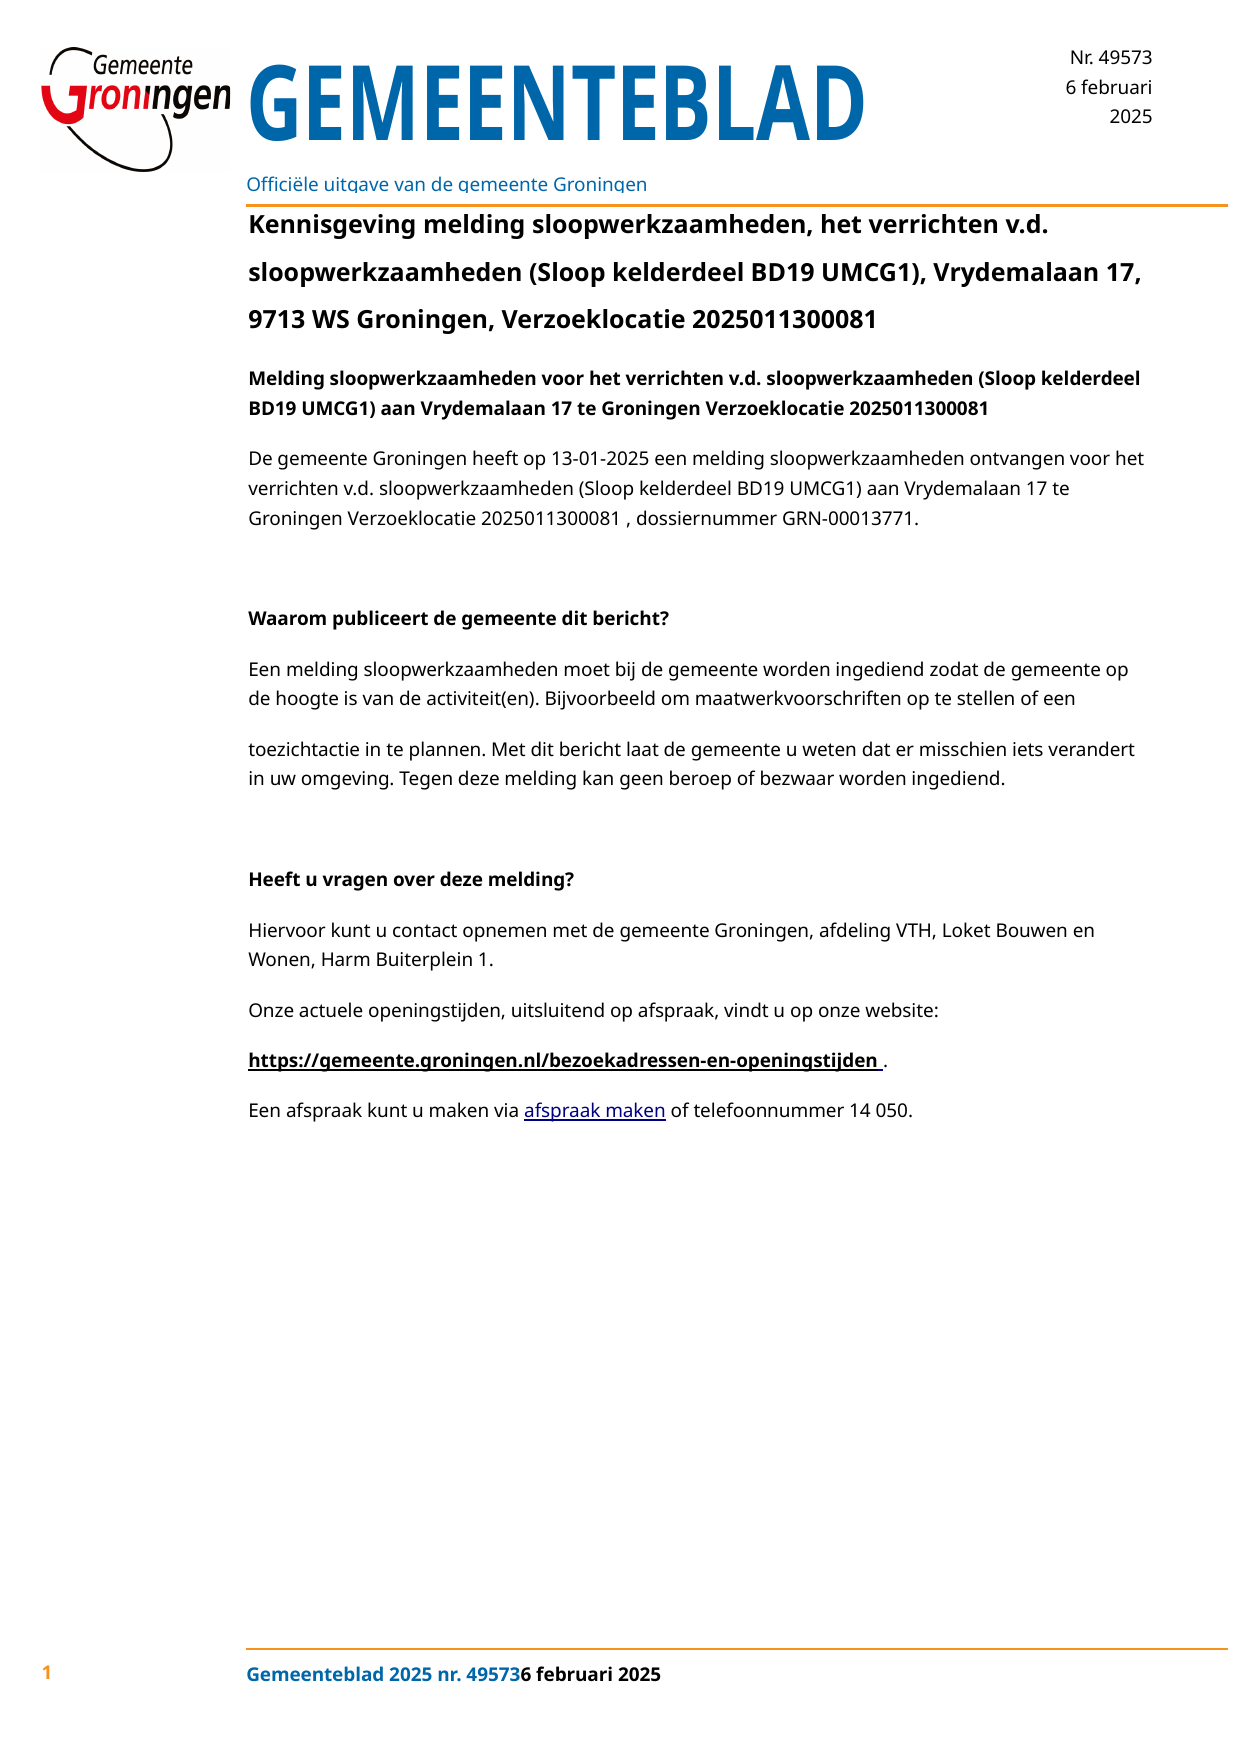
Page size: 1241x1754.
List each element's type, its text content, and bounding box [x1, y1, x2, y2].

text De gemeente Groningen heeft op 13-01-2025 een melding sloopwerkzaamheden ontvangen voor het verrichten v.d. sloopwerkzaamheden (Sloop kelderdeel BD19 UMCG1) aan Vrydemalaan 17 te Groningen Verzoeklocatie 2025011300081 , dossiernummer GRN-00013771. [248, 446, 1152, 530]
picture [41, 47, 231, 172]
text Hiervoor kunt u contact opnemen met de gemeente Groningen, afdeling VTH, Loket Bouwen en Wonen, Harm Buiterplein 1. [248, 917, 1152, 972]
text Heeft u vragen over deze melding? [248, 866, 1152, 892]
text Melding sloopwerkzaamheden voor het verrichten v.d. sloopwerkzaamheden (Sloop kelderdeel BD19 UMCG1) aan Vrydemalaan 17 te Groningen Verzoeklocatie 2025011300081 [248, 366, 1152, 421]
text Een afspraak kunt u maken via afspraak maken of telefoonnummer 14 050. [248, 1098, 1152, 1123]
text toezichtactie in te plannen. Met dit bericht laat de gemeente u weten dat er misschien iets verandert in uw omgeving. Tegen deze melding kan geen beroep of bezwaar worden ingediend. [248, 736, 1152, 791]
text Een melding sloopwerkzaamheden moet bij de gemeente worden ingediend zodat de gemeente op de hoogte is van de activiteit(en). Bijvoorbeeld om maatwerkvoorschriften op te stellen of een [248, 656, 1152, 711]
text Kennisgeving melding sloopwerkzaamheden, het verrichten v.d. sloopwerkzaamheden (Sloop kelderdeel BD19 UMCG1), Vrydemalaan 17, 9713 WS Groningen, Verzoeklocatie 2025011300081 [248, 207, 1152, 336]
text Waarom publiceert de gemeente dit bericht? [248, 606, 1152, 631]
text Onze actuele openingstijden, uitsluitend op afspraak, vindt u op onze website: [248, 997, 1152, 1022]
text https://gemeente.groningen.nl/bezoekadressen-en-openingstijden . [248, 1047, 1152, 1073]
